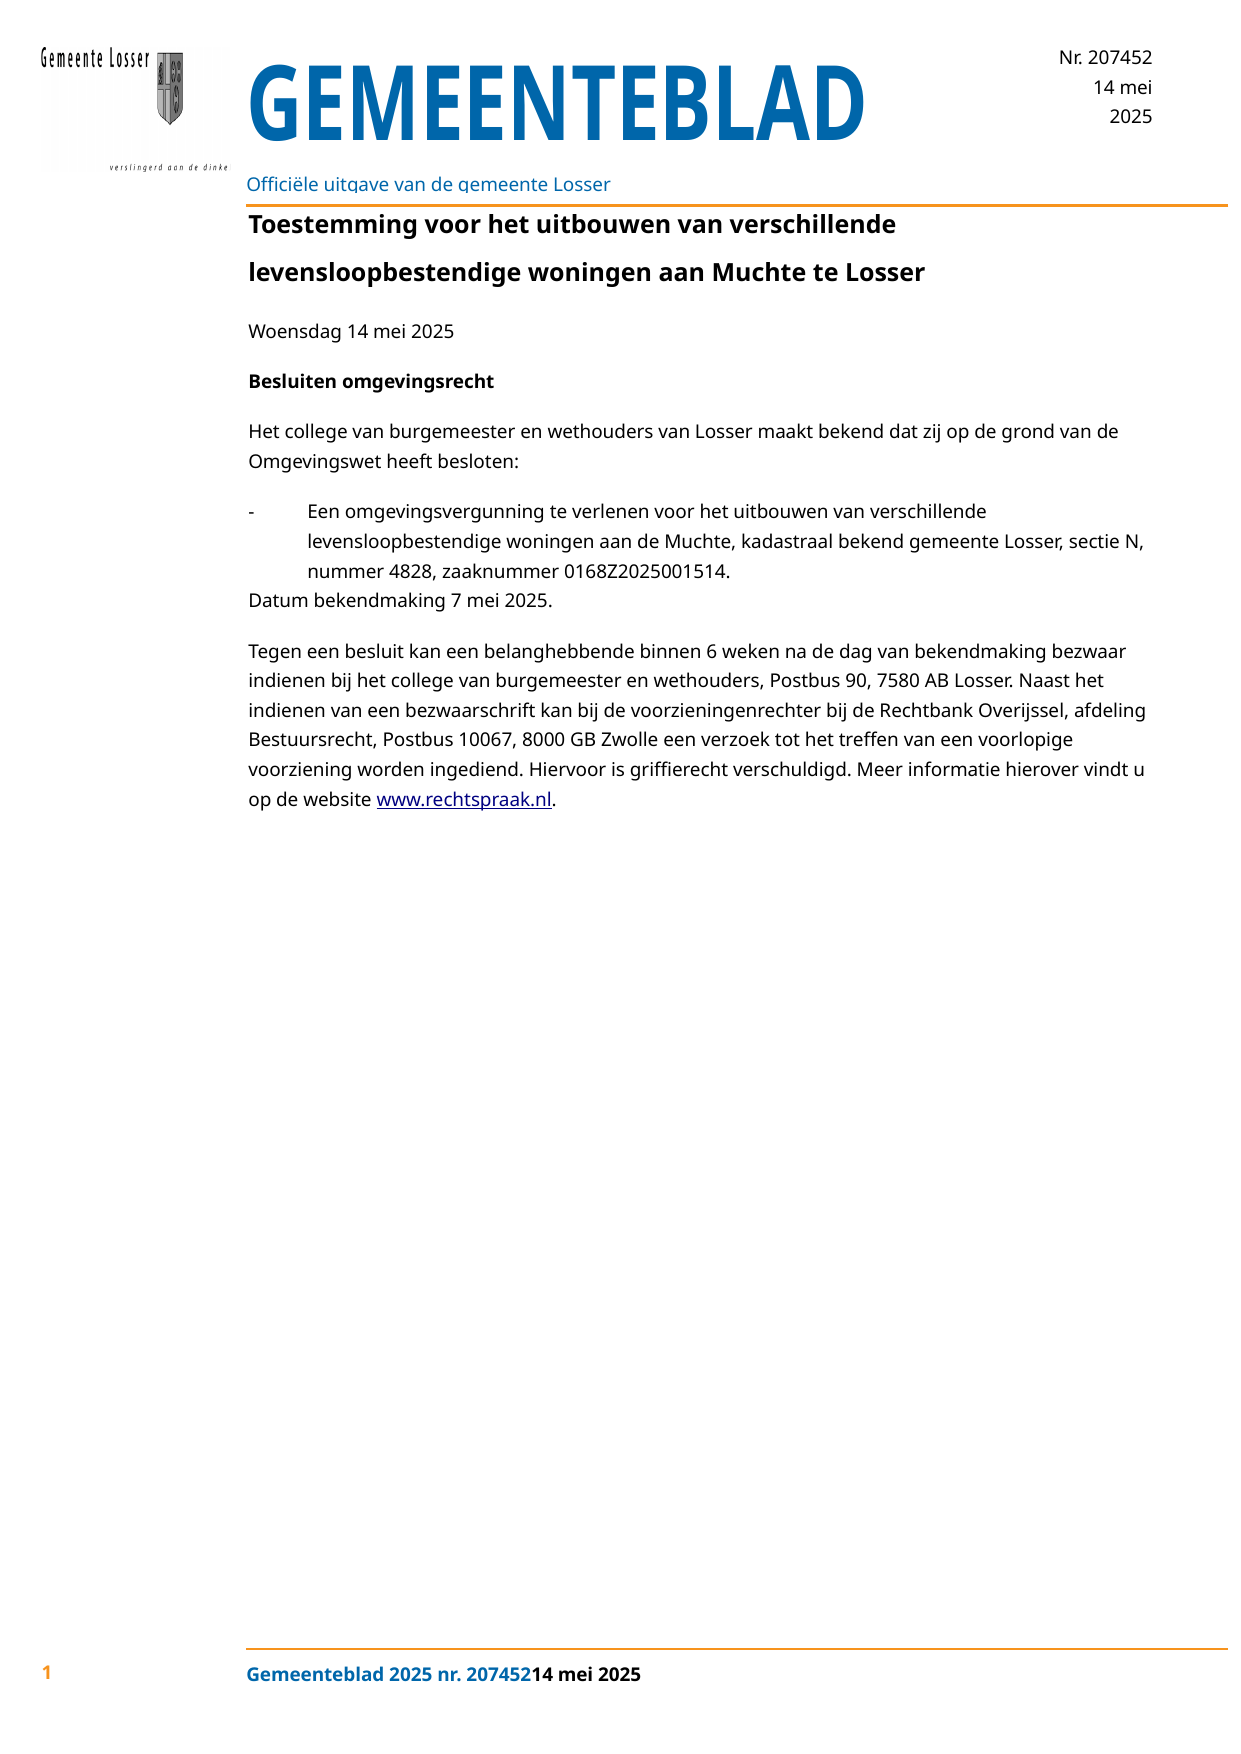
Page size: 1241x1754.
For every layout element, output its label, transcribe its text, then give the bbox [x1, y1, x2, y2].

text Toestemming voor het uitbouwen van verschillende levensloopbestendige woningen aan Muchte te Losser [248, 207, 1152, 288]
picture [41, 47, 231, 172]
text Het college van burgemeester en wethouders van Losser maakt bekend dat zij op de grond van de Omgevingswet heeft besloten: [248, 419, 1152, 474]
list Een omgevingsvergunning te verlenen voor het uitbouwen van verschillende levensloopbestendige woningen aan de Muchte, kadastraal bekend gemeente Losser, sectie N, nummer 4828, zaaknummer 0168Z2025001514. [248, 499, 1152, 584]
text Datum bekendmaking 7 mei 2025. [248, 587, 1152, 613]
text Woensdag 14 mei 2025 [248, 318, 1152, 344]
text Tegen een besluit kan een belanghebbende binnen 6 weken na de dag van bekendmaking bezwaar indienen bij het college van burgemeester en wethouders, Postbus 90, 7580 AB Losser. Naast het indienen van een bezwaarschrift kan bij de voorzieningenrechter bij de Rechtbank Overijssel, afdeling Bestuursrecht, Postbus 10067, 8000 GB Zwolle een verzoek tot het treffen van een voorlopige voorziening worden ingediend. Hiervoor is griffierecht verschuldigd. Meer informatie hierover vindt u op de website www.rechtspraak.nl. [248, 638, 1152, 812]
text Besluiten omgevingsrecht [248, 368, 1152, 394]
